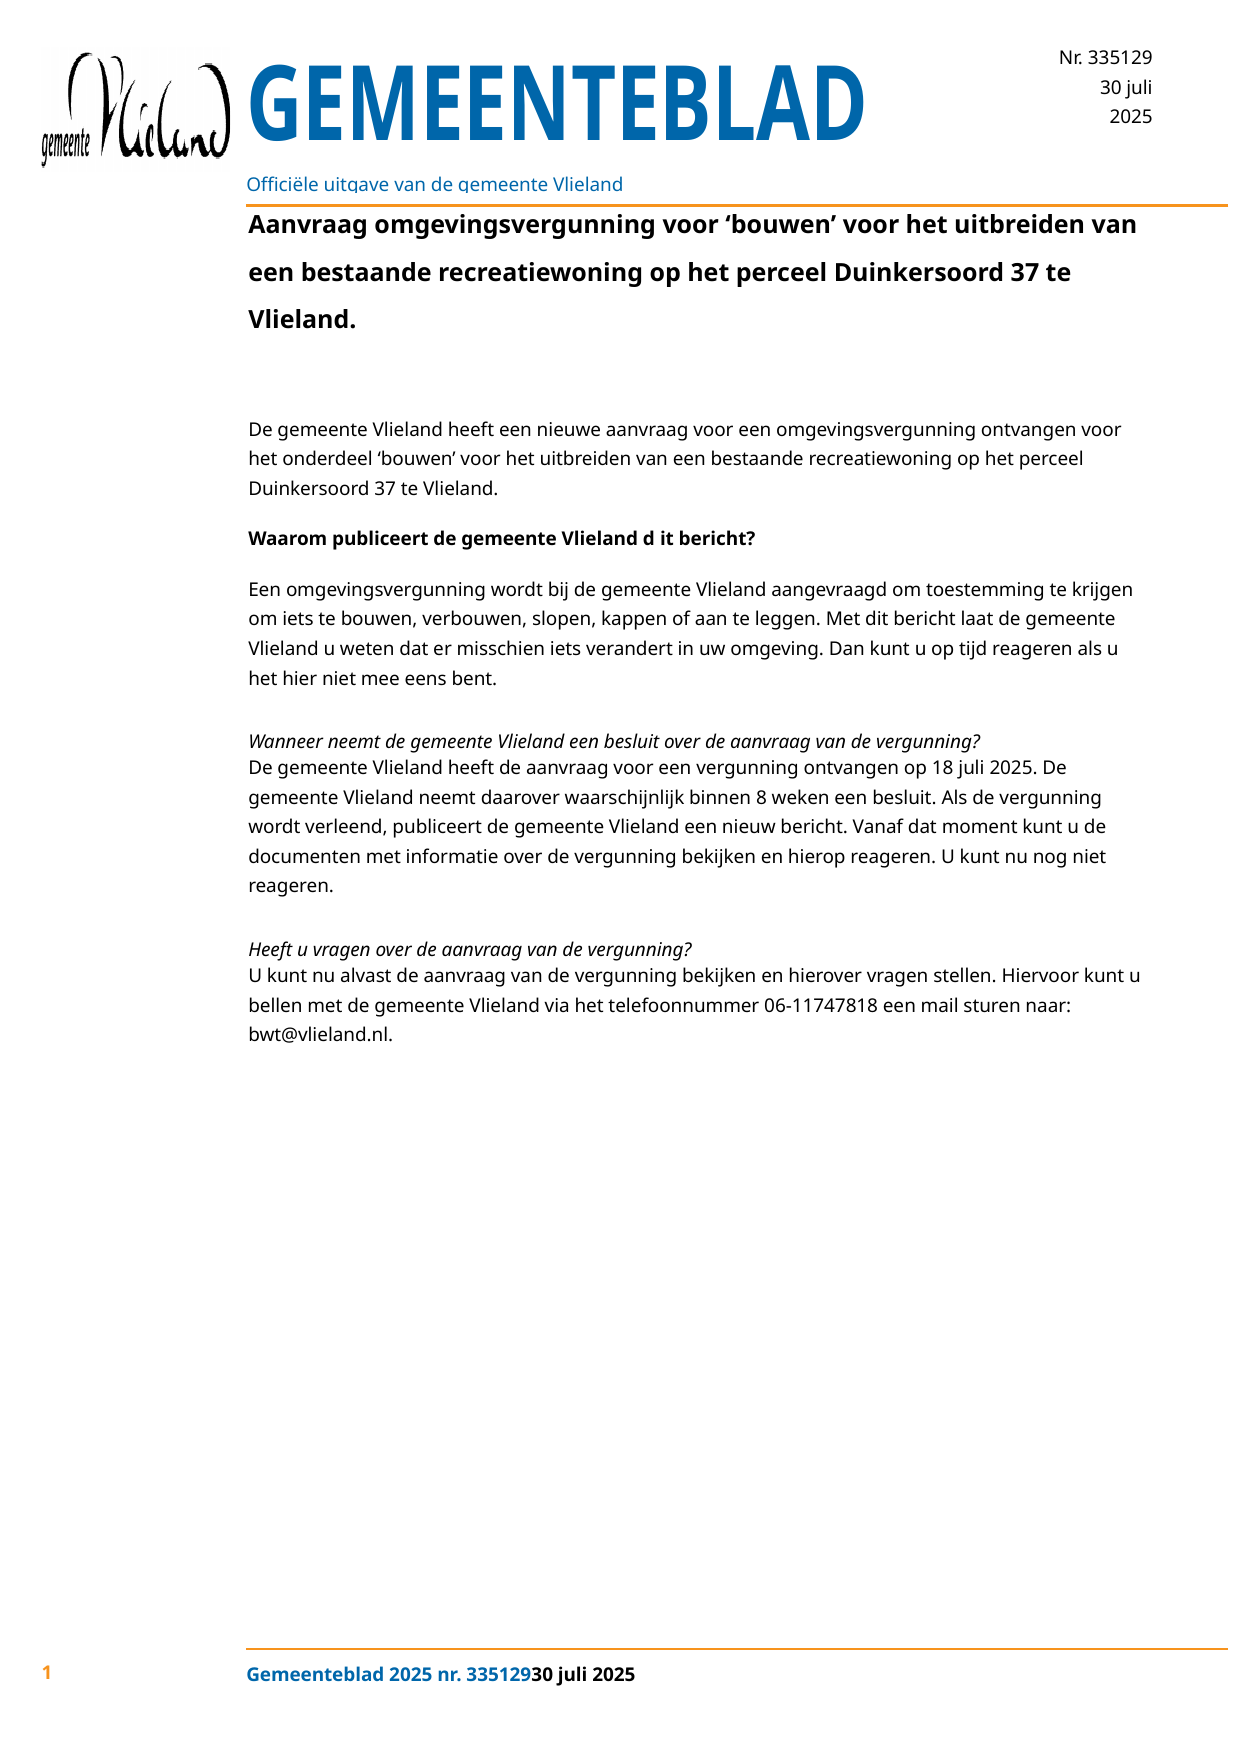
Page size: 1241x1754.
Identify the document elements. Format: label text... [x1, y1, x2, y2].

text Waarom publiceert de gemeente Vlieland d it bericht? [248, 526, 1152, 551]
text De gemeente Vlieland heeft de aanvraag voor een vergunning ontvangen op 18 juli 2025. De gemeente Vlieland neemt daarover waarschijnlijk binnen 8 weken een besluit. Als de vergunning wordt verleend, publiceert de gemeente Vlieland een nieuw bericht. Vanaf dat moment kunt u de documenten met informatie over de vergunning bekijken en hierop reageren. U kunt nu nog niet reageren. [248, 754, 1152, 898]
text Wanneer neemt de gemeente Vlieland een besluit over de aanvraag van de vergunning? [248, 729, 1152, 754]
text Aanvraag omgevingsvergunning voor ‘bouwen’ voor het uitbreiden van een bestaande recreatiewoning op het perceel Duinkersoord 37 te Vlieland. [248, 207, 1152, 336]
picture [41, 47, 231, 172]
text U kunt nu alvast de aanvraag van de vergunning bekijken en hierover vragen stellen. Hiervoor kunt u bellen met de gemeente Vlieland via het telefoonnummer 06-11747818 een mail sturen naar: bwt@vlieland.nl. [248, 962, 1152, 1047]
text Heeft u vragen over de aanvraag van de vergunning? [248, 937, 1152, 962]
text Een omgevingsvergunning wordt bij de gemeente Vlieland aangevraagd om toestemming te krijgen om iets te bouwen, verbouwen, slopen, kappen of aan te leggen. Met dit bericht laat de gemeente Vlieland u weten dat er misschien iets verandert in uw omgeving. Dan kunt u op tijd reageren als u het hier niet mee eens bent. [248, 576, 1152, 690]
text De gemeente Vlieland heeft een nieuwe aanvraag voor een omgevingsvergunning ontvangen voor het onderdeel ‘bouwen’ voor het uitbreiden van een bestaande recreatiewoning op het perceel Duinkersoord 37 te Vlieland. [248, 416, 1152, 501]
